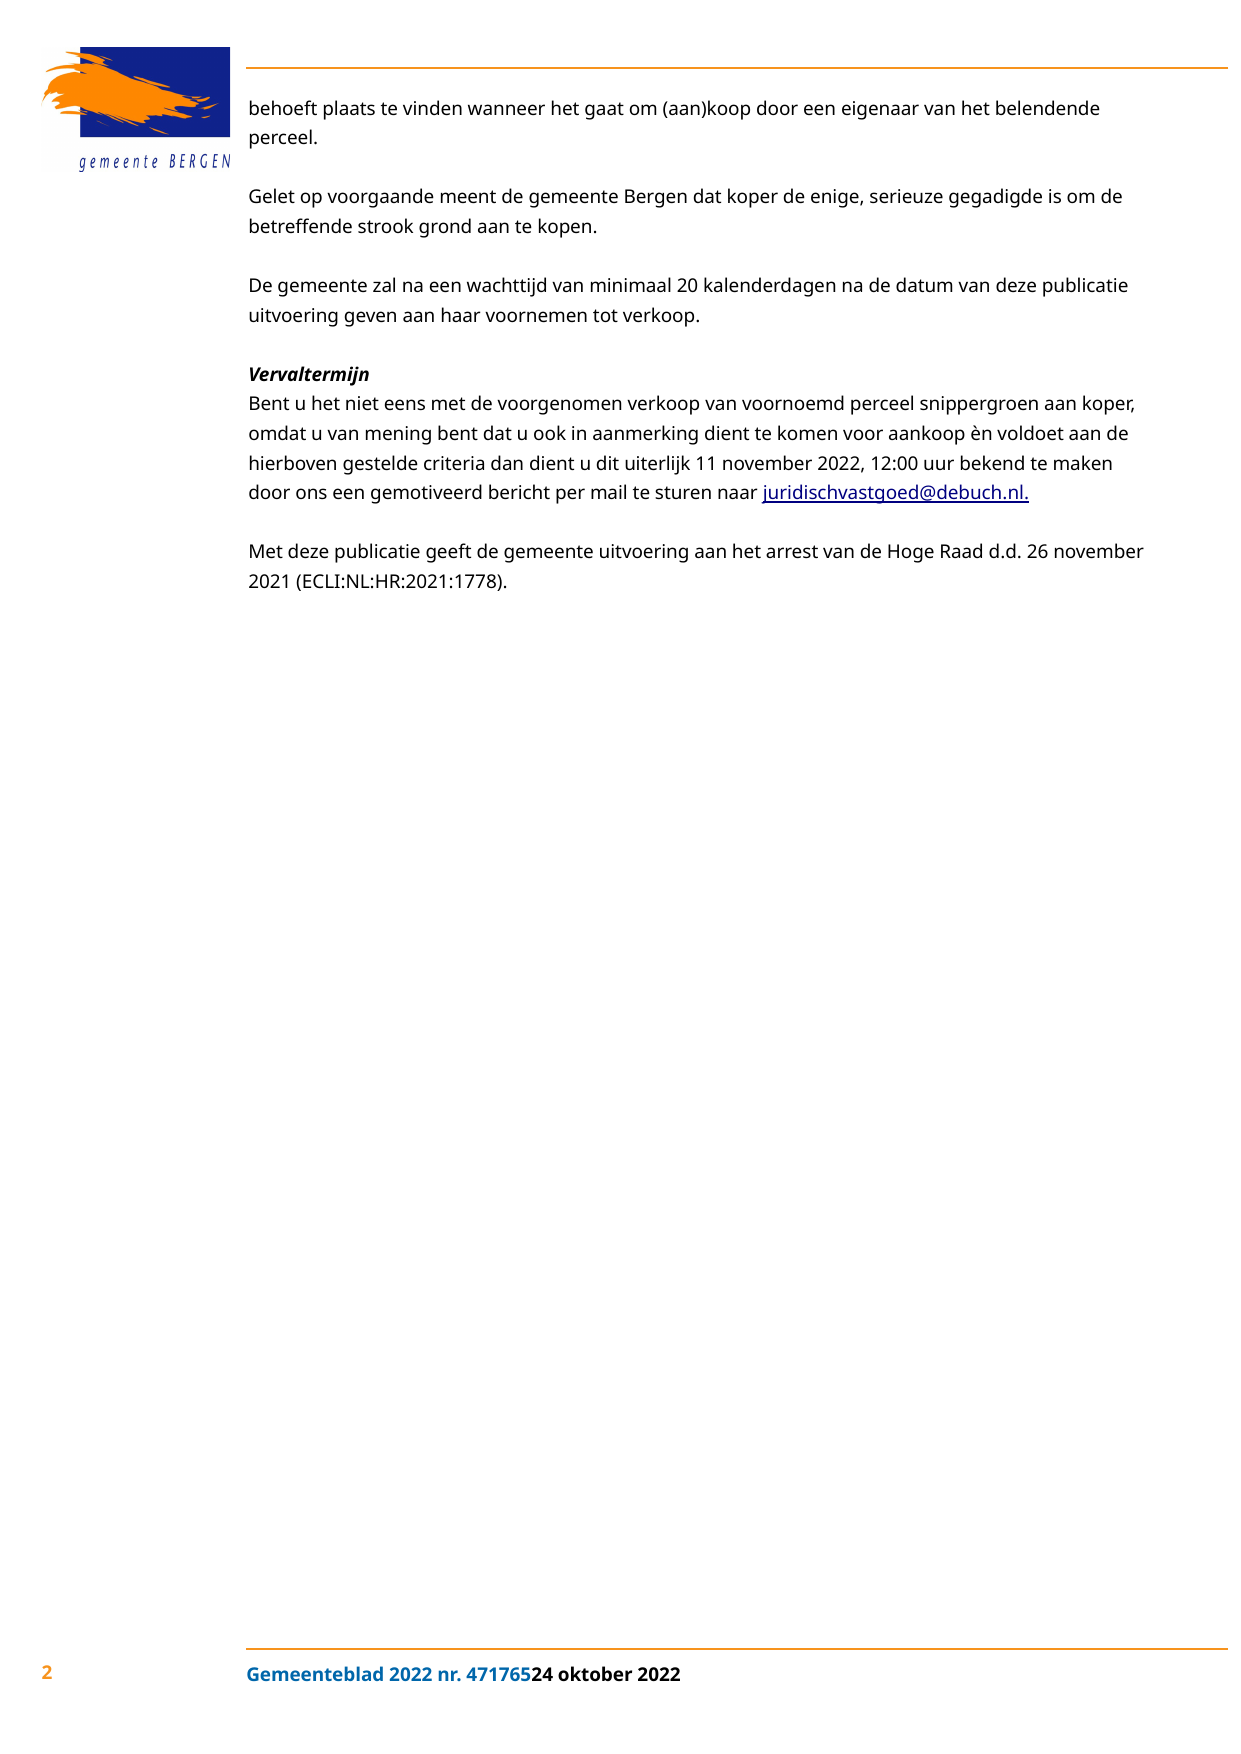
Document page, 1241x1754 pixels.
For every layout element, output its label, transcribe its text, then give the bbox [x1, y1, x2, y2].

picture [41, 47, 231, 172]
text behoeft plaats te vinden wanneer het gaat om (aan)koop door een eigenaar van het belendende perceel. [248, 95, 1152, 150]
text Gelet op voorgaande meent de gemeente Bergen dat koper de enige, serieuze gegadigde is om de betreffende strook grond aan te kopen. [248, 183, 1152, 239]
text Bent u het niet eens met de voorgenomen verkoop van voornoemd perceel snippergroen aan koper, omdat u van mening bent dat u ook in aanmerking dient te komen voor aankoop èn voldoet aan de hierboven gestelde criteria dan dient u dit uiterlijk 11 november 2022, 12:00 uur bekend te maken door ons een gemotiveerd bericht per mail te sturen naar juridischvastgoed@debuch.nl. [248, 391, 1152, 505]
text Vervaltermijn [248, 361, 1152, 387]
text De gemeente zal na een wachttijd van minimaal 20 kalenderdagen na de datum van deze publicatie uitvoering geven aan haar voornemen tot verkoop. [248, 272, 1152, 328]
text Met deze publicatie geeft de gemeente uitvoering aan het arrest van de Hoge Raad d.d. 26 november 2021 (ECLI:NL:HR:2021:1778). [248, 538, 1152, 594]
